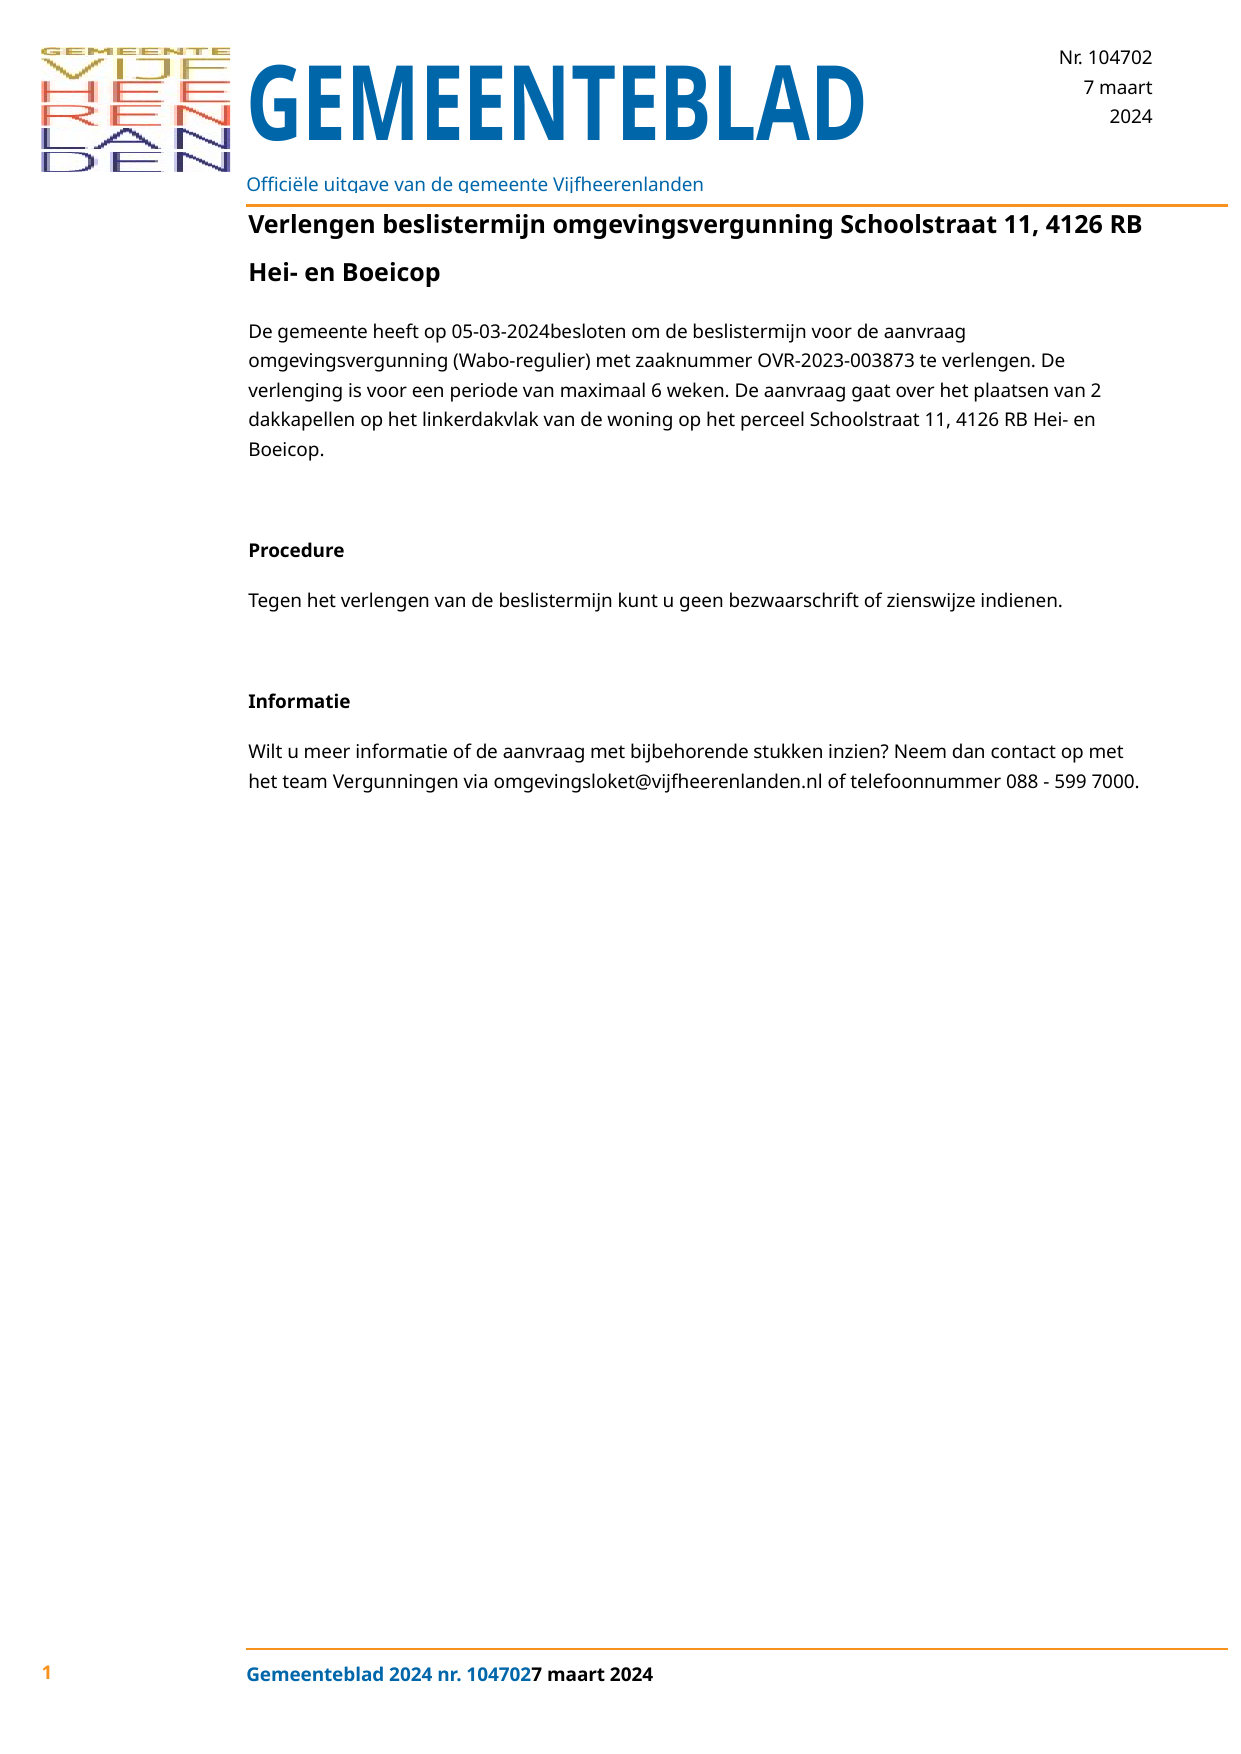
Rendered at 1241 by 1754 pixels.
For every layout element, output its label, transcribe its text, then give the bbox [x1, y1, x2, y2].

text Tegen het verlengen van de beslistermijn kunt u geen bezwaarschrift of zienswijze indienen. [248, 587, 1152, 613]
picture [41, 47, 231, 172]
text Informatie [248, 688, 1152, 714]
text De gemeente heeft op 05-03-2024besloten om de beslistermijn voor de aanvraag omgevingsvergunning (Wabo-regulier) met zaaknummer OVR-2023-003873 te verlengen. De verlenging is voor een periode van maximaal 6 weken. De aanvraag gaat over het plaatsen van 2 dakkapellen op het linkerdakvlak van de woning op het perceel Schoolstraat 11, 4126 RB Hei- en Boeicop. [248, 318, 1152, 462]
text Wilt u meer informatie of de aanvraag met bijbehorende stukken inzien? Neem dan contact op met het team Vergunningen via omgevingsloket@vijfheerenlanden.nl of telefoonnummer 088 - 599 7000. [248, 739, 1152, 794]
text Procedure [248, 537, 1152, 563]
text Verlengen beslistermijn omgevingsvergunning Schoolstraat 11, 4126 RB Hei- en Boeicop [248, 207, 1152, 288]
